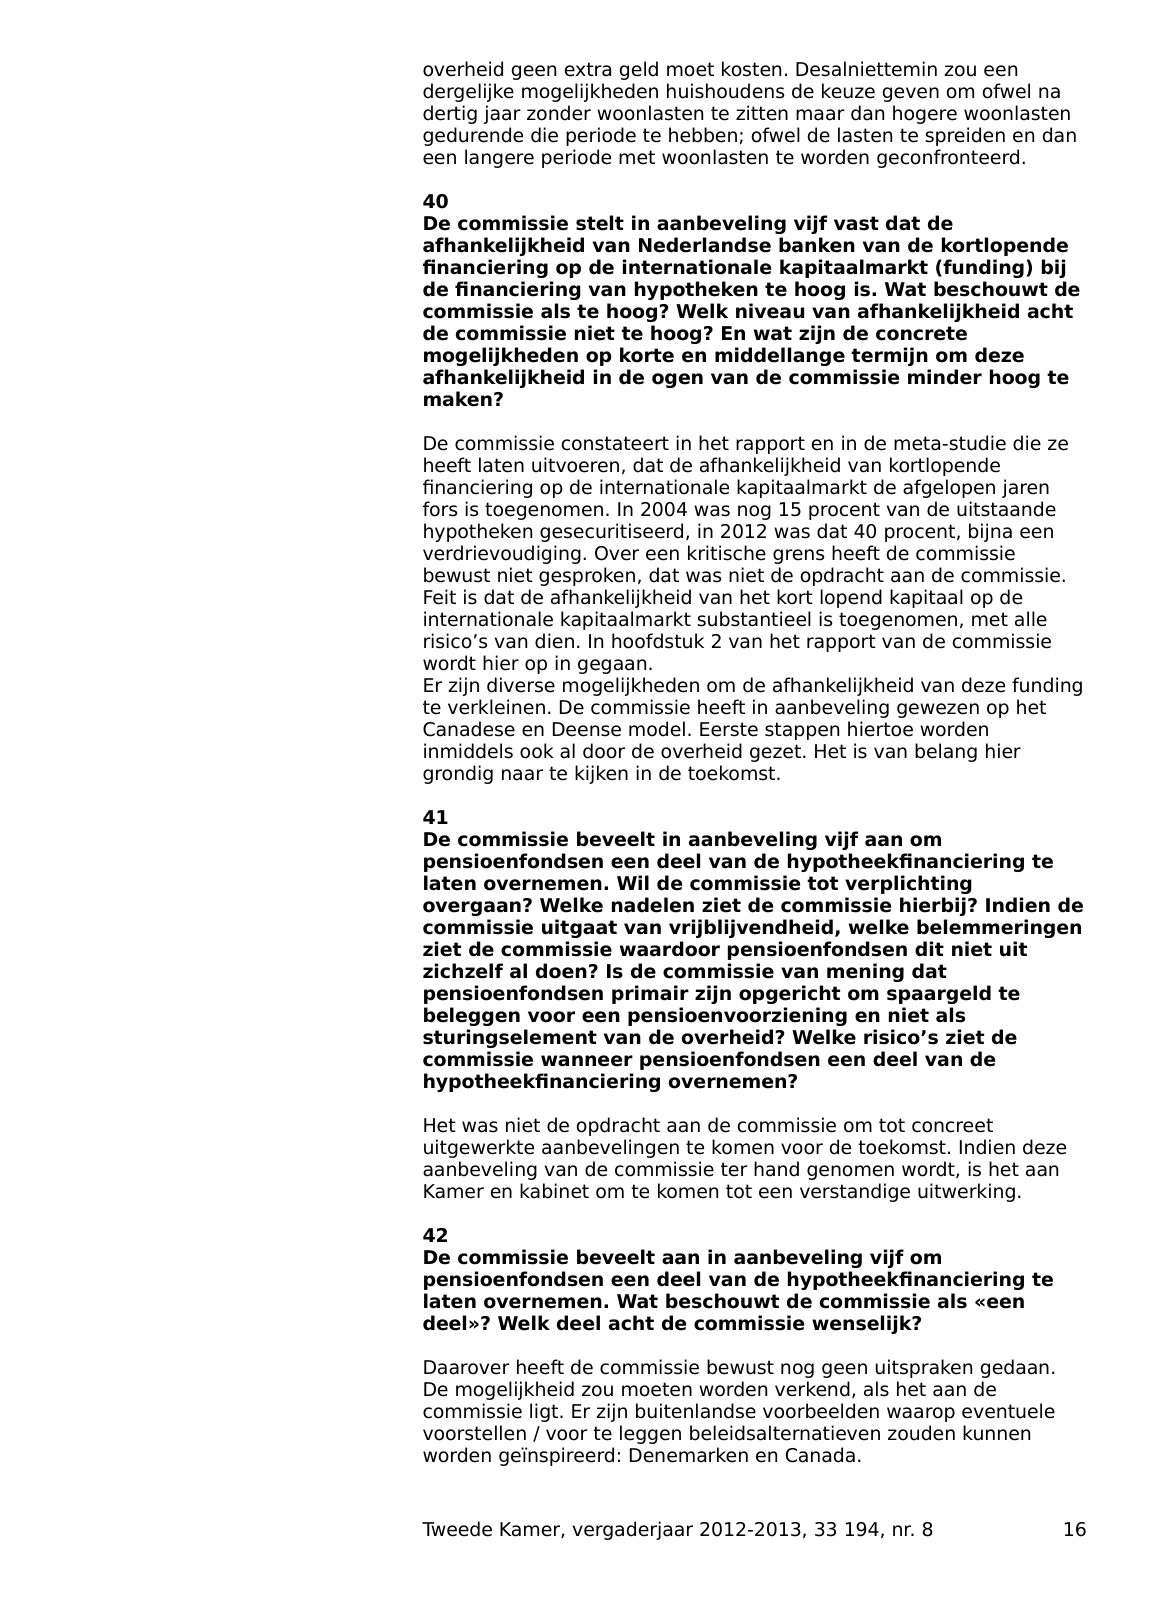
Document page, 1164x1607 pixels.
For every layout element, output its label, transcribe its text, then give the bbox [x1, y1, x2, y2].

text De commissie beveelt aan in aanbeveling vijf om pensioenfondsen een deel van de hypotheekfinanciering te laten overnemen. Wat beschouwt de commissie als «een deel»? Welk deel acht de commissie wenselijk? [422, 1247, 1087, 1335]
text Er zijn diverse mogelijkheden om de afhankelijkheid van deze funding te verkleinen. De commissie heeft in aanbeveling gewezen op het Canadese en Deense model. Eerste stappen hiertoe worden inmiddels ook al door de overheid gezet. Het is van belang hier grondig naar te kijken in de toekomst. [422, 675, 1087, 785]
text 41 [422, 807, 1087, 829]
text Het was niet de opdracht aan de commissie om tot concreet uitgewerkte aanbevelingen te komen voor de toekomst. Indien deze aanbeveling van de commissie ter hand genomen wordt, is het aan Kamer en kabinet om te komen tot een verstandige uitwerking. [422, 1115, 1087, 1203]
text Daarover heeft de commissie bewust nog geen uitspraken gedaan. De mogelijkheid zou moeten worden verkend, als het aan de commissie ligt. Er zijn buitenlandse voorbeelden waarop eventuele voorstellen / voor te leggen beleidsalternatieven zouden kunnen worden geïnspireerd: Denemarken en Canada. [422, 1357, 1087, 1467]
text De commissie stelt in aanbeveling vijf vast dat de afhankelijkheid van Nederlandse banken van de kortlopende financiering op de internationale kapitaalmarkt (funding) bij de financiering van hypotheken te hoog is. Wat beschouwt de commissie als te hoog? Welk niveau van afhankelijkheid acht de commissie niet te hoog? En wat zijn de concrete mogelijkheden op korte en middellange termijn om deze afhankelijkheid in de ogen van de commissie minder hoog te maken? [422, 213, 1087, 411]
text 40 [422, 191, 1087, 213]
text De commissie constateert in het rapport en in de meta-studie die ze heeft laten uitvoeren, dat de afhankelijkheid van kortlopende financiering op de internationale kapitaalmarkt de afgelopen jaren fors is toegenomen. In 2004 was nog 15 procent van de uitstaande hypotheken gesecuritiseerd, in 2012 was dat 40 procent, bijna een verdrievoudiging. Over een kritische grens heeft de commissie bewust niet gesproken, dat was niet de opdracht aan de commissie. Feit is dat de afhankelijkheid van het kort lopend kapitaal op de internationale kapitaalmarkt substantieel is toegenomen, met alle risico’s van dien. In hoofdstuk 2 van het rapport van de commissie wordt hier op in gegaan. [422, 433, 1087, 675]
text De commissie beveelt in aanbeveling vijf aan om pensioenfondsen een deel van de hypotheekfinanciering te laten overnemen. Wil de commissie tot verplichting overgaan? Welke nadelen ziet de commissie hierbij? Indien de commissie uitgaat van vrijblijvendheid, welke belemmeringen ziet de commissie waardoor pensioenfondsen dit niet uit zichzelf al doen? Is de commissie van mening dat pensioenfondsen primair zijn opgericht om spaargeld te beleggen voor een pensioenvoorziening en niet als sturingselement van de overheid? Welke risico’s ziet de commissie wanneer pensioenfondsen een deel van de hypotheekfinanciering overnemen? [422, 829, 1087, 1093]
text 42 [422, 1225, 1087, 1247]
text overheid geen extra geld moet kosten. Desalniettemin zou een dergelijke mogelijkheden huishoudens de keuze geven om ofwel na dertig jaar zonder woonlasten te zitten maar dan hogere woonlasten gedurende die periode te hebben; ofwel de lasten te spreiden en dan een langere periode met woonlasten te worden geconfronteerd. [422, 59, 1087, 169]
